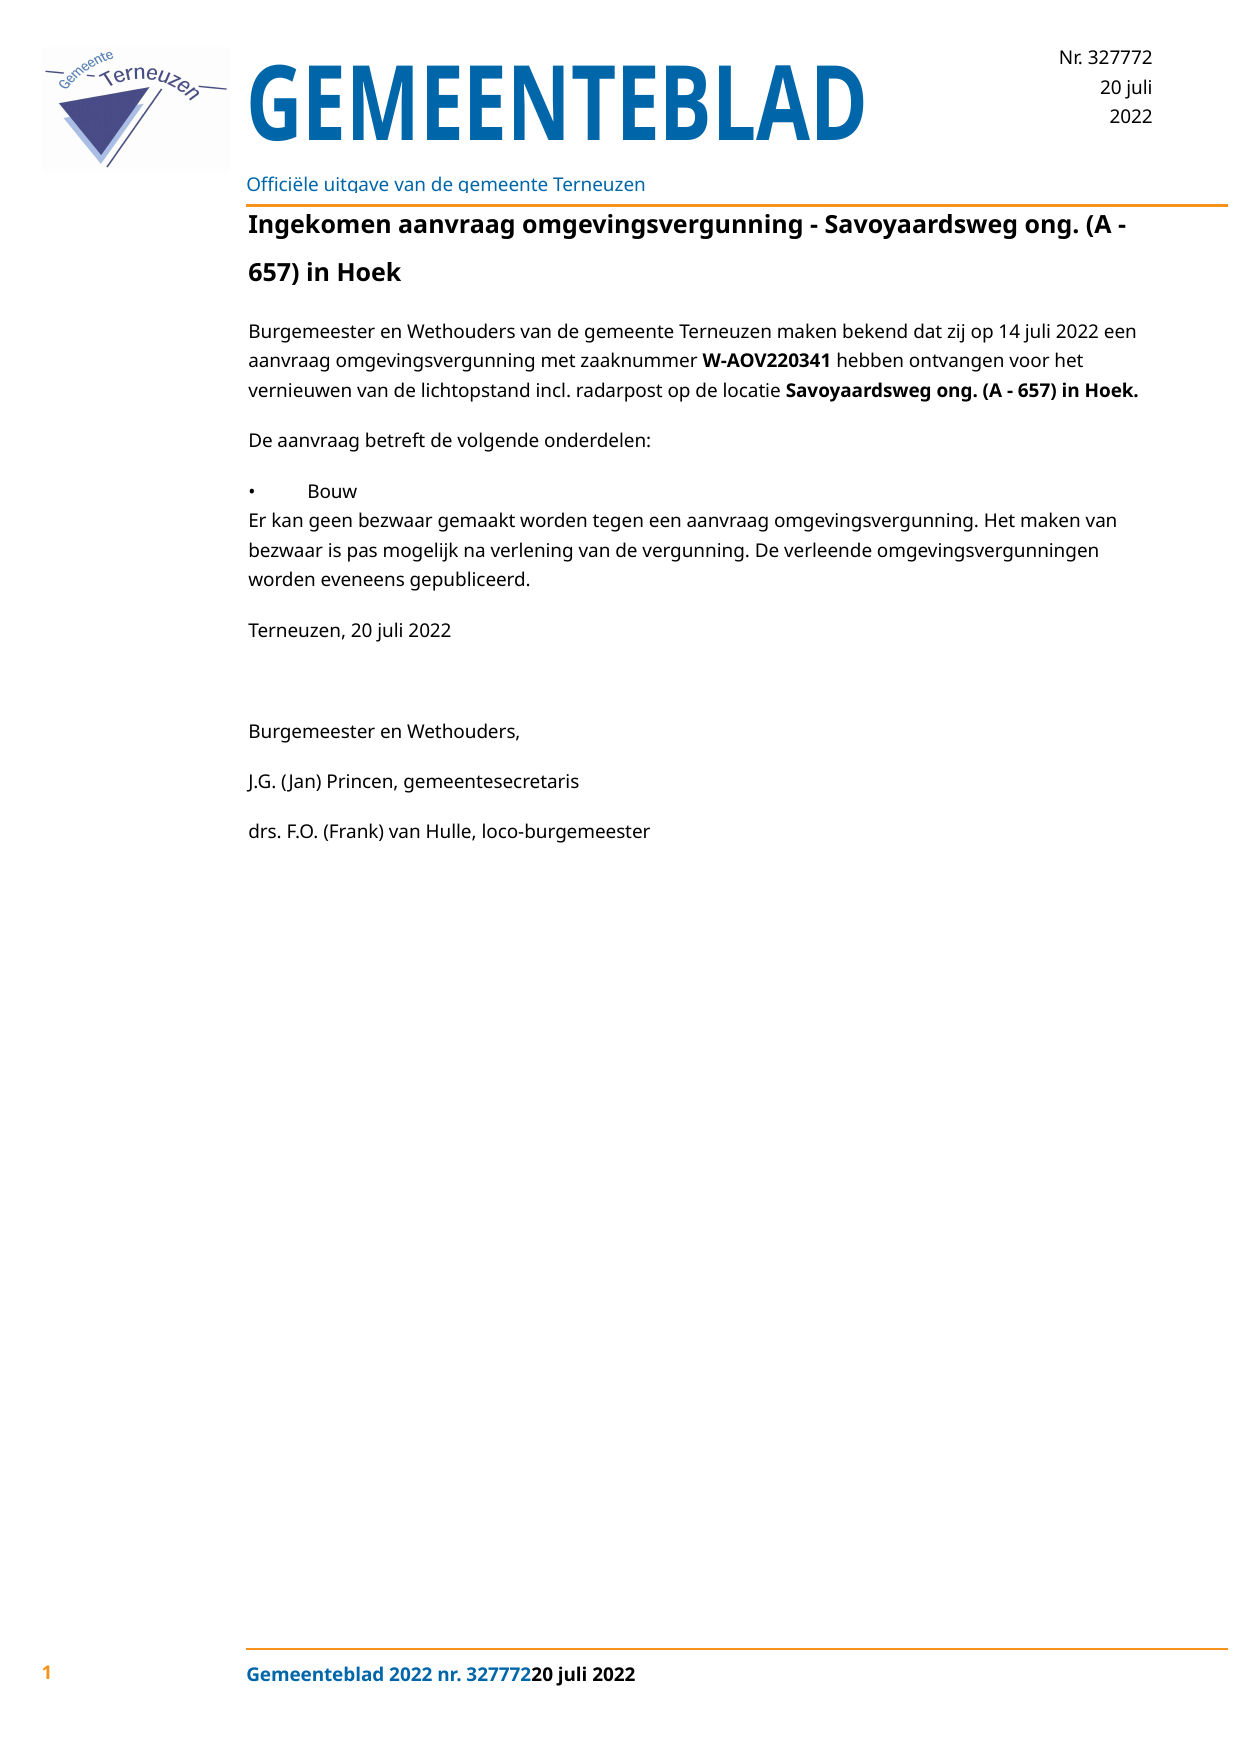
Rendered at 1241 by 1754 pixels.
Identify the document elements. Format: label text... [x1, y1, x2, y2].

picture [41, 47, 231, 172]
text Burgemeester en Wethouders, [248, 718, 1152, 744]
text De aanvraag betreft de volgende onderdelen: [248, 427, 1152, 453]
list Bouw [248, 478, 1152, 504]
text Er kan geen bezwaar gemaakt worden tegen een aanvraag omgevingsvergunning. Het maken van bezwaar is pas mogelijk na verlening van de vergunning. De verleende omgevingsvergunningen worden eveneens gepubliceerd. [248, 507, 1152, 592]
text J.G. (Jan) Princen, gemeentesecretaris [248, 768, 1152, 794]
text Terneuzen, 20 juli 2022 [248, 617, 1152, 643]
text Ingekomen aanvraag omgevingsvergunning - Savoyaardsweg ong. (A - 657) in Hoek [248, 207, 1152, 288]
text drs. F.O. (Frank) van Hulle, loco-burgemeester [248, 819, 1152, 844]
text Burgemeester en Wethouders van de gemeente Terneuzen maken bekend dat zij op 14 juli 2022 een aanvraag omgevingsvergunning met zaaknummer W-AOV220341 hebben ontvangen voor het vernieuwen van de lichtopstand incl. radarpost op de locatie Savoyaardsweg ong. (A - 657) in Hoek. [248, 318, 1152, 403]
